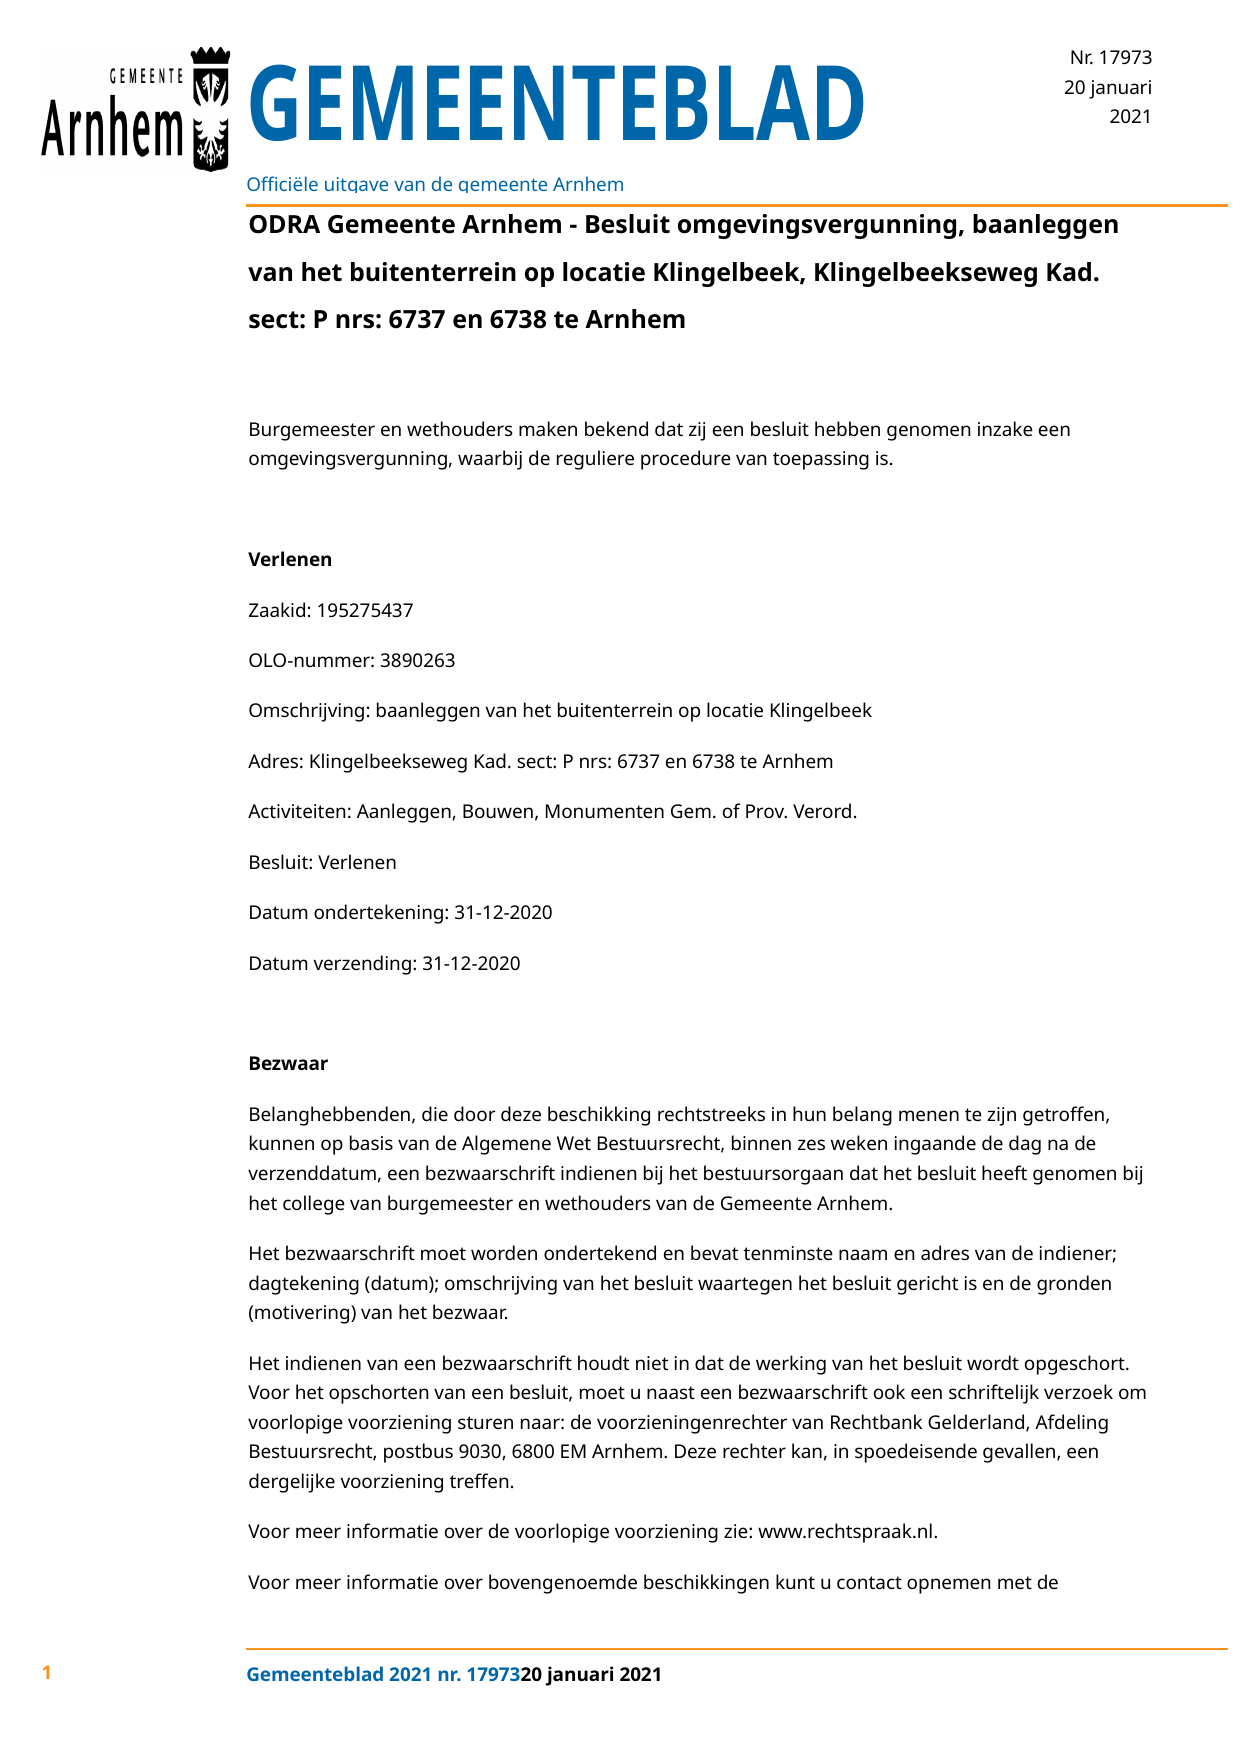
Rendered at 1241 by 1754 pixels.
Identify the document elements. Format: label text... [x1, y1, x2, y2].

text Adres: Klingelbeekseweg Kad. sect: P nrs: 6737 en 6738 te Arnhem [248, 748, 1152, 774]
picture [41, 47, 231, 172]
text Bezwaar [248, 1051, 1152, 1076]
text ODRA Gemeente Arnhem - Besluit omgevingsvergunning, baanleggen van het buitenterrein op locatie Klingelbeek, Klingelbeekseweg Kad. sect: P nrs: 6737 en 6738 te Arnhem [248, 207, 1152, 336]
text Het indienen van een bezwaarschrift houdt niet in dat de werking van het besluit wordt opgeschort. Voor het opschorten van een besluit, moet u naast een bezwaarschrift ook een schriftelijk verzoek om voorlopige voorziening sturen naar: de voorzieningenrechter van Rechtbank Gelderland, Afdeling Bestuursrecht, postbus 9030, 6800 EM Arnhem. Deze rechter kan, in spoedeisende gevallen, een dergelijke voorziening treffen. [248, 1350, 1152, 1494]
text Datum verzending: 31-12-2020 [248, 950, 1152, 975]
text OLO-nummer: 3890263 [248, 647, 1152, 673]
text Omschrijving: baanleggen van het buitenterrein op locatie Klingelbeek [248, 698, 1152, 723]
text Zaakid: 195275437 [248, 597, 1152, 622]
text Verlenen [248, 546, 1152, 572]
text Belanghebbenden, die door deze beschikking rechtstreeks in hun belang menen te zijn getroffen, kunnen op basis van de Algemene Wet Bestuursrecht, binnen zes weken ingaande de dag na de verzenddatum, een bezwaarschrift indienen bij het bestuursorgaan dat het besluit heeft genomen bij het college van burgemeester en wethouders van de Gemeente Arnhem. [248, 1101, 1152, 1215]
text Burgemeester en wethouders maken bekend dat zij een besluit hebben genomen inzake een omgevingsvergunning, waarbij de reguliere procedure van toepassing is. [248, 416, 1152, 471]
text Voor meer informatie over de voorlopige voorziening zie: www.rechtspraak.nl. [248, 1518, 1152, 1544]
text Datum ondertekening: 31-12-2020 [248, 899, 1152, 925]
text Voor meer informatie over bovengenoemde beschikkingen kunt u contact opnemen met de [248, 1569, 1152, 1594]
text Besluit: Verlenen [248, 849, 1152, 874]
text Activiteiten: Aanleggen, Bouwen, Monumenten Gem. of Prov. Verord. [248, 798, 1152, 824]
text Het bezwaarschrift moet worden ondertekend en bevat tenminste naam en adres van de indiener; dagtekening (datum); omschrijving van het besluit waartegen het besluit gericht is en de gronden (motivering) van het bezwaar. [248, 1240, 1152, 1325]
